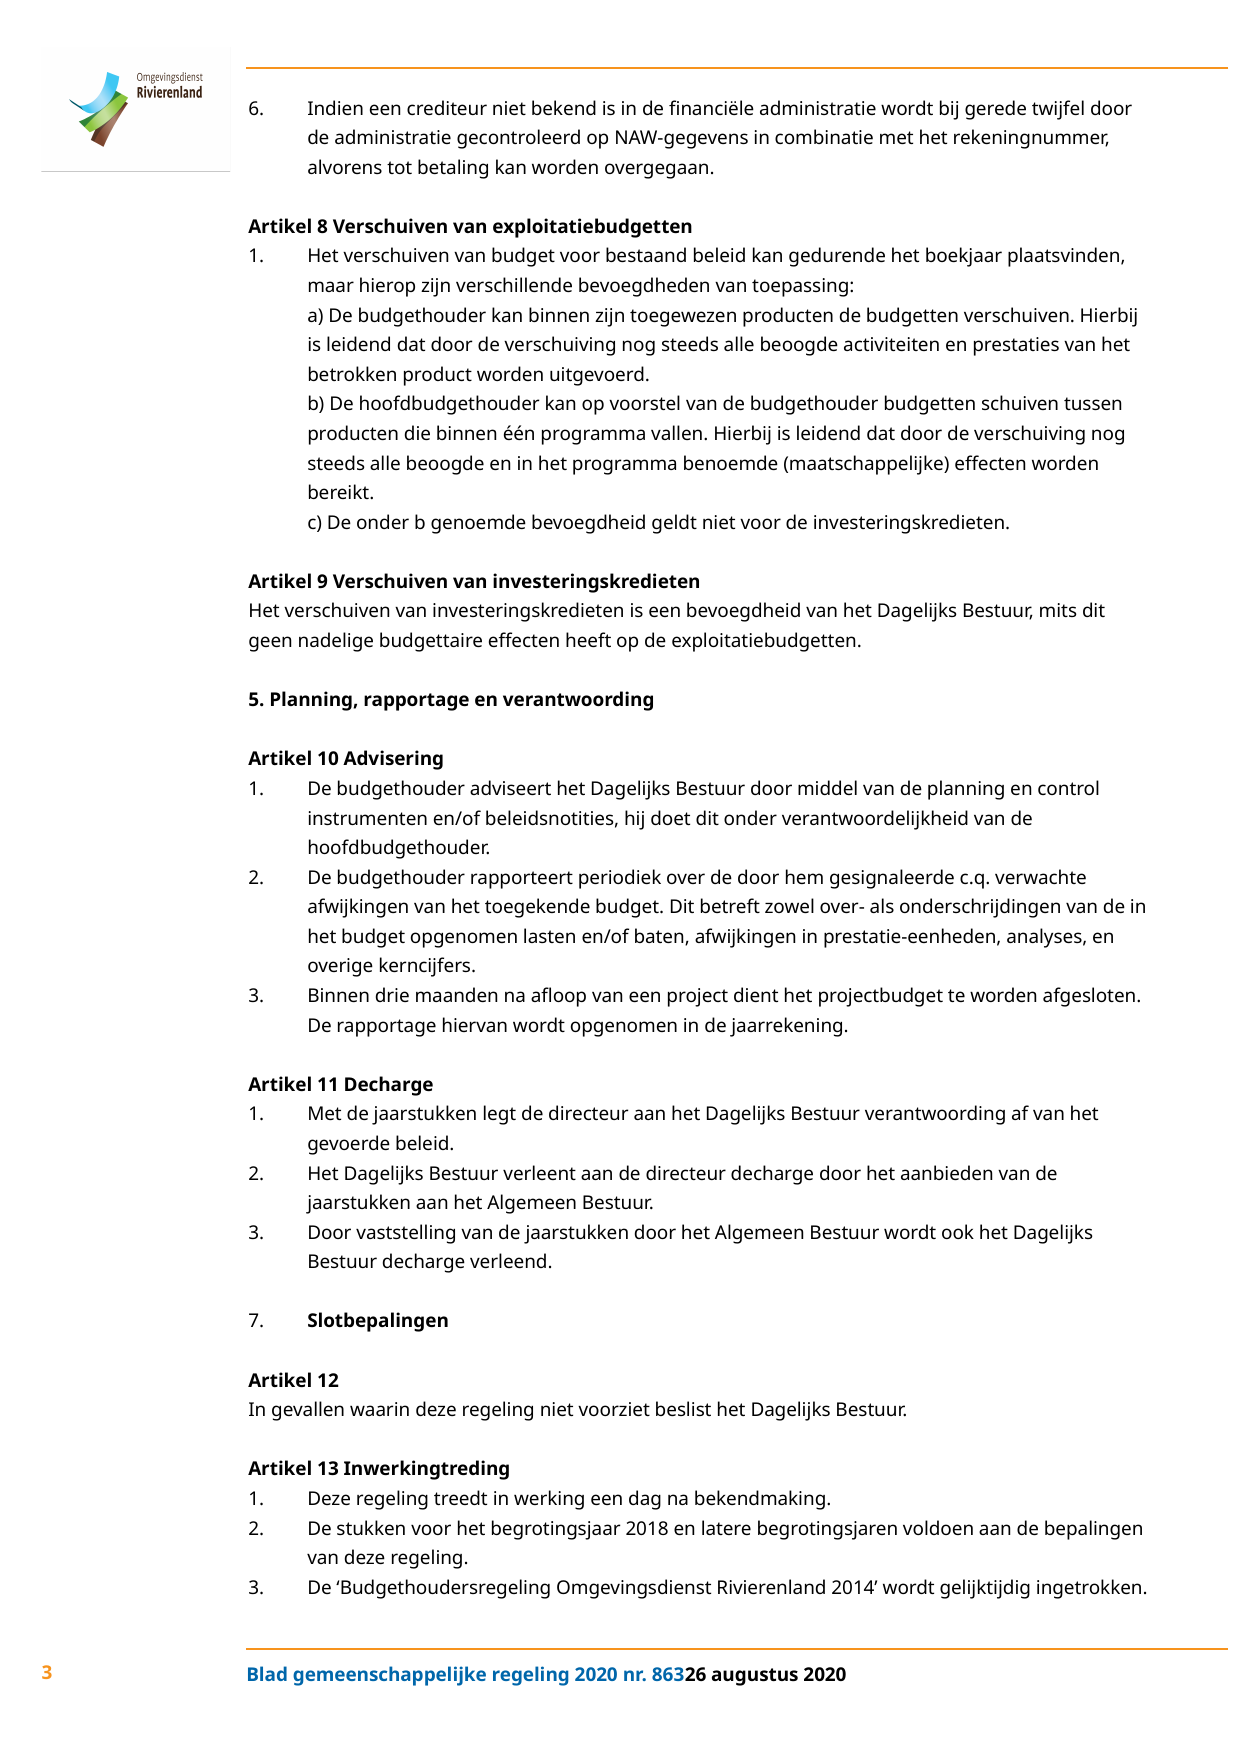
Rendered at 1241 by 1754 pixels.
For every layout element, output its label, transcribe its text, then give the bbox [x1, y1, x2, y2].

text 5. Planning, rapportage en verantwoording [248, 686, 1152, 712]
text Het verschuiven van investeringskredieten is een bevoegdheid van het Dagelijks Bestuur, mits dit geen nadelige budgettaire effecten heeft op de exploitatiebudgetten. [248, 598, 1152, 653]
list Met de jaarstukken legt de directeur aan het Dagelijks Bestuur verantwoording af van het gevoerde beleid. [248, 1101, 1152, 1156]
list De budgethouder rapporteert periodiek over de door hem gesignaleerde c.q. verwachte afwijkingen van het toegekende budget. Dit betreft zowel over- als onderschrijdingen van de in het budget opgenomen lasten en/of baten, afwijkingen in prestatie-eenheden, analyses, en overige kerncijfers. [248, 864, 1152, 978]
list Indien een crediteur niet bekend is in de financiële administratie wordt bij gerede twijfel door de administratie gecontroleerd op NAW-gegevens in combinatie met het rekeningnummer, alvorens tot betaling kan worden overgegaan. [248, 95, 1152, 180]
text Artikel 12 [248, 1367, 1152, 1393]
picture [41, 47, 231, 172]
list c) De onder b genoemde bevoegdheid geldt niet voor de investeringskredieten. [248, 509, 1152, 535]
list b) De hoofdbudgethouder kan op voorstel van de budgethouder budgetten schuiven tussen producten die binnen één programma vallen. Hierbij is leidend dat door de verschuiving nog steeds alle beoogde en in het programma benoemde (maatschappelijke) effecten worden bereikt. [248, 391, 1152, 505]
text Artikel 13 Inwerkingtreding [248, 1456, 1152, 1481]
list Deze regeling treedt in werking een dag na bekendmaking. [248, 1485, 1152, 1511]
list Door vaststelling van de jaarstukken door het Algemeen Bestuur wordt ook het Dagelijks Bestuur decharge verleend. [248, 1219, 1152, 1274]
list Slotbepalingen [248, 1308, 1152, 1333]
text Artikel 10 Advisering [248, 746, 1152, 771]
text In gevallen waarin deze regeling niet voorziet beslist het Dagelijks Bestuur. [248, 1396, 1152, 1422]
list Binnen drie maanden na afloop van een project dient het projectbudget te worden afgesloten. De rapportage hiervan wordt opgenomen in de jaarrekening. [248, 982, 1152, 1038]
list a) De budgethouder kan binnen zijn toegewezen producten de budgetten verschuiven. Hierbij is leidend dat door de verschuiving nog steeds alle beoogde activiteiten en prestaties van het betrokken product worden uitgevoerd. [248, 302, 1152, 387]
list De stukken voor het begrotingsjaar 2018 en latere begrotingsjaren voldoen aan de bepalingen van deze regeling. [248, 1515, 1152, 1570]
text Artikel 11 Decharge [248, 1071, 1152, 1097]
list Het Dagelijks Bestuur verleent aan de directeur decharge door het aanbieden van de jaarstukken aan het Algemeen Bestuur. [248, 1160, 1152, 1215]
list De budgethouder adviseert het Dagelijks Bestuur door middel van de planning en control instrumenten en/of beleidsnotities, hij doet dit onder verantwoordelijkheid van de hoofdbudgethouder. [248, 775, 1152, 860]
text Artikel 8 Verschuiven van exploitatiebudgetten [248, 213, 1152, 239]
text Artikel 9 Verschuiven van investeringskredieten [248, 568, 1152, 594]
list De ‘Budgethoudersregeling Omgevingsdienst Rivierenland 2014’ wordt gelijktijdig ingetrokken. [248, 1574, 1152, 1600]
list Het verschuiven van budget voor bestaand beleid kan gedurende het boekjaar plaatsvinden, maar hierop zijn verschillende bevoegdheden van toepassing: [248, 243, 1152, 298]
